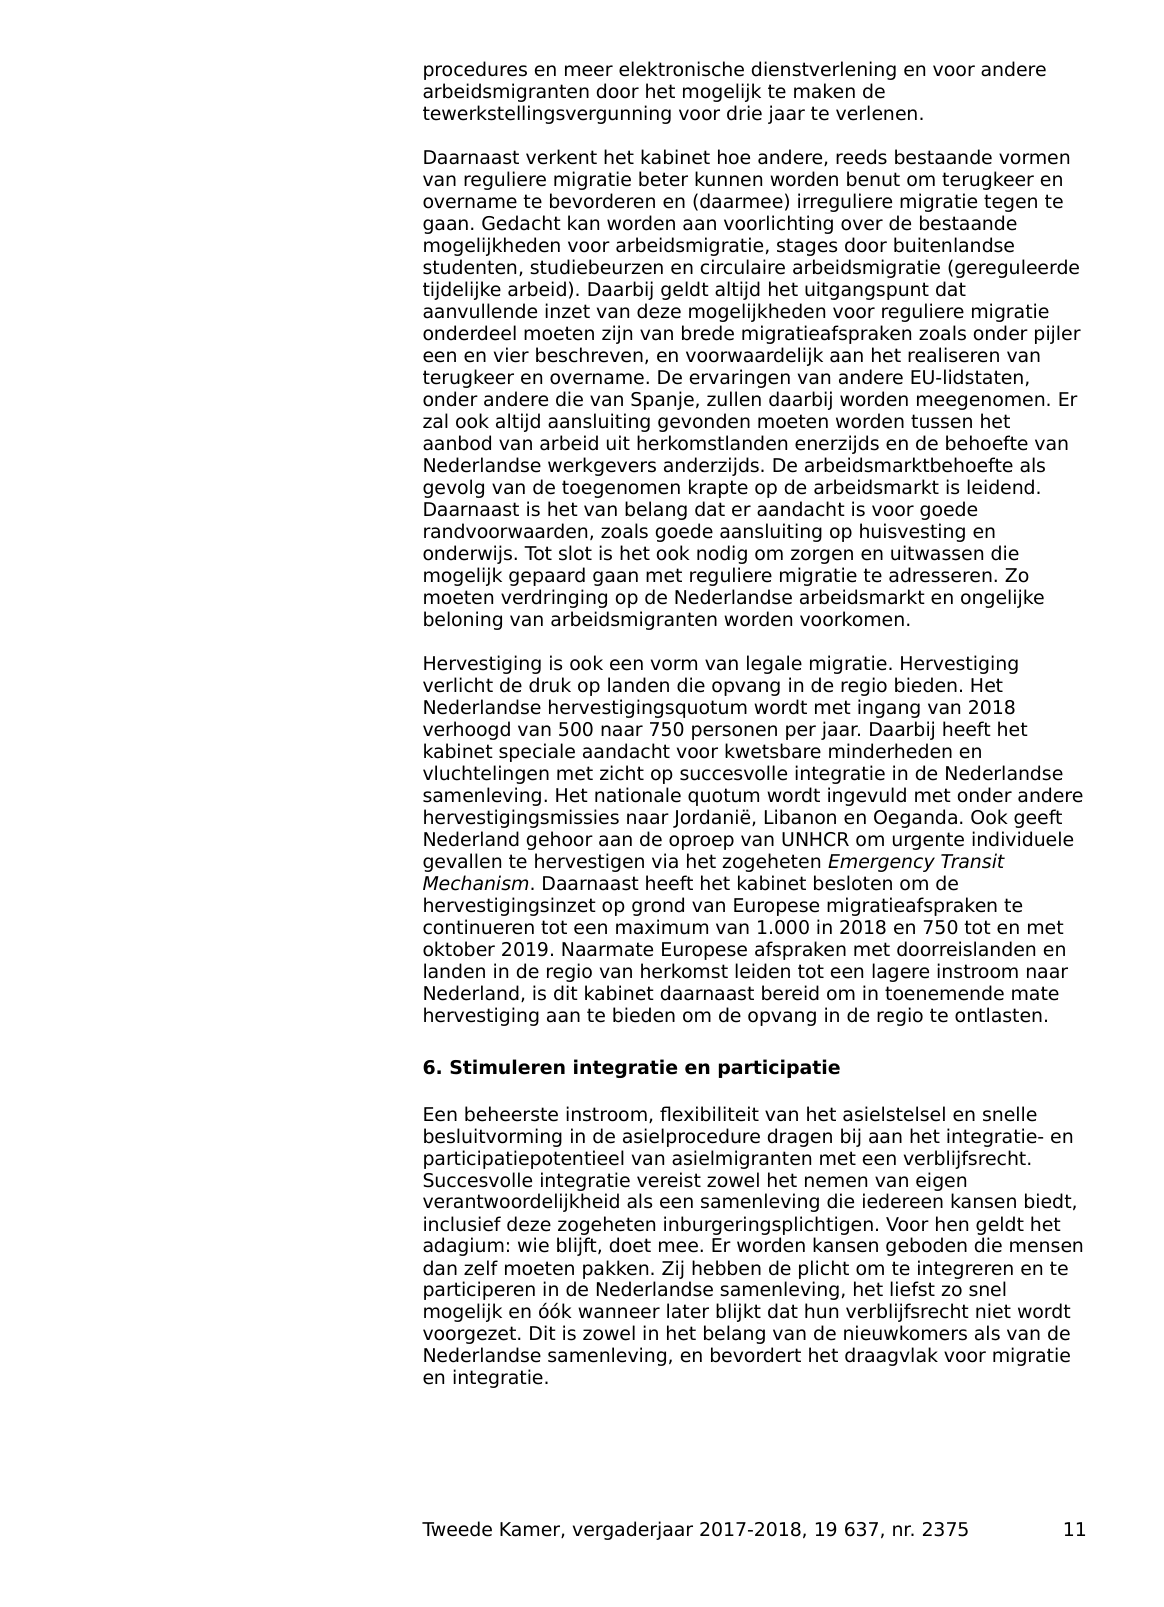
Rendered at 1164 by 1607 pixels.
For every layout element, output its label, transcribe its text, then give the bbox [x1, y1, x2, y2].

text Hervestiging is ook een vorm van legale migratie. Hervestiging verlicht de druk op landen die opvang in de regio bieden. Het Nederlandse hervestigingsquotum wordt met ingang van 2018 verhoogd van 500 naar 750 personen per jaar. Daarbij heeft het kabinet speciale aandacht voor kwetsbare minderheden en vluchtelingen met zicht op succesvolle integratie in de Nederlandse samenleving. Het nationale quotum wordt ingevuld met onder andere hervestigingsmissies naar Jordanië, Libanon en Oeganda. Ook geeft Nederland gehoor aan de oproep van UNHCR om urgente individuele gevallen te hervestigen via het zogeheten Emergency Transit Mechanism. Daarnaast heeft het kabinet besloten om de hervestigingsinzet op grond van Europese migratieafspraken te continueren tot een maximum van 1.000 in 2018 en 750 tot en met oktober 2019. Naarmate Europese afspraken met doorreislanden en landen in de regio van herkomst leiden tot een lagere instroom naar Nederland, is dit kabinet daarnaast bereid om in toenemende mate hervestiging aan te bieden om de opvang in de regio te ontlasten. [422, 653, 1087, 1027]
text Daarnaast verkent het kabinet hoe andere, reeds bestaande vormen van reguliere migratie beter kunnen worden benut om terugkeer en overname te bevorderen en (daarmee) irreguliere migratie tegen te gaan. Gedacht kan worden aan voorlichting over de bestaande mogelijkheden voor arbeidsmigratie, stages door buitenlandse studenten, studiebeurzen en circulaire arbeidsmigratie (gereguleerde tijdelijke arbeid). Daarbij geldt altijd het uitgangspunt dat aanvullende inzet van deze mogelijkheden voor reguliere migratie onderdeel moeten zijn van brede migratieafspraken zoals onder pijler een en vier beschreven, en voorwaardelijk aan het realiseren van terugkeer en overname. De ervaringen van andere EU-lidstaten, onder andere die van Spanje, zullen daarbij worden meegenomen. Er zal ook altijd aansluiting gevonden moeten worden tussen het aanbod van arbeid uit herkomstlanden enerzijds en de behoefte van Nederlandse werkgevers anderzijds. De arbeidsmarktbehoefte als gevolg van de toegenomen krapte op de arbeidsmarkt is leidend. Daarnaast is het van belang dat er aandacht is voor goede randvoorwaarden, zoals goede aansluiting op huisvesting en onderwijs. Tot slot is het ook nodig om zorgen en uitwassen die mogelijk gepaard gaan met reguliere migratie te adresseren. Zo moeten verdringing op de Nederlandse arbeidsmarkt en ongelijke beloning van arbeidsmigranten worden voorkomen. [422, 147, 1087, 631]
text procedures en meer elektronische dienstverlening en voor andere arbeidsmigranten door het mogelijk te maken de tewerkstellingsvergunning voor drie jaar te verlenen. [422, 59, 1087, 125]
subtitle 6. Stimuleren integratie en participatie [422, 1057, 1087, 1078]
text Een beheerste instroom, flexibiliteit van het asielstelsel en snelle besluitvorming in de asielprocedure dragen bij aan het integratie- en participatiepotentieel van asielmigranten met een verblijfsrecht. Succesvolle integratie vereist zowel het nemen van eigen verantwoordelijkheid als een samenleving die iedereen kansen biedt, inclusief deze zogeheten inburgeringsplichtigen. Voor hen geldt het adagium: wie blijft, doet mee. Er worden kansen geboden die mensen dan zelf moeten pakken. Zij hebben de plicht om te integreren en te participeren in de Nederlandse samenleving, het liefst zo snel mogelijk en óók wanneer later blijkt dat hun verblijfsrecht niet wordt voorgezet. Dit is zowel in het belang van de nieuwkomers als van de Nederlandse samenleving, en bevordert het draagvlak voor migratie en integratie. [422, 1103, 1087, 1389]
